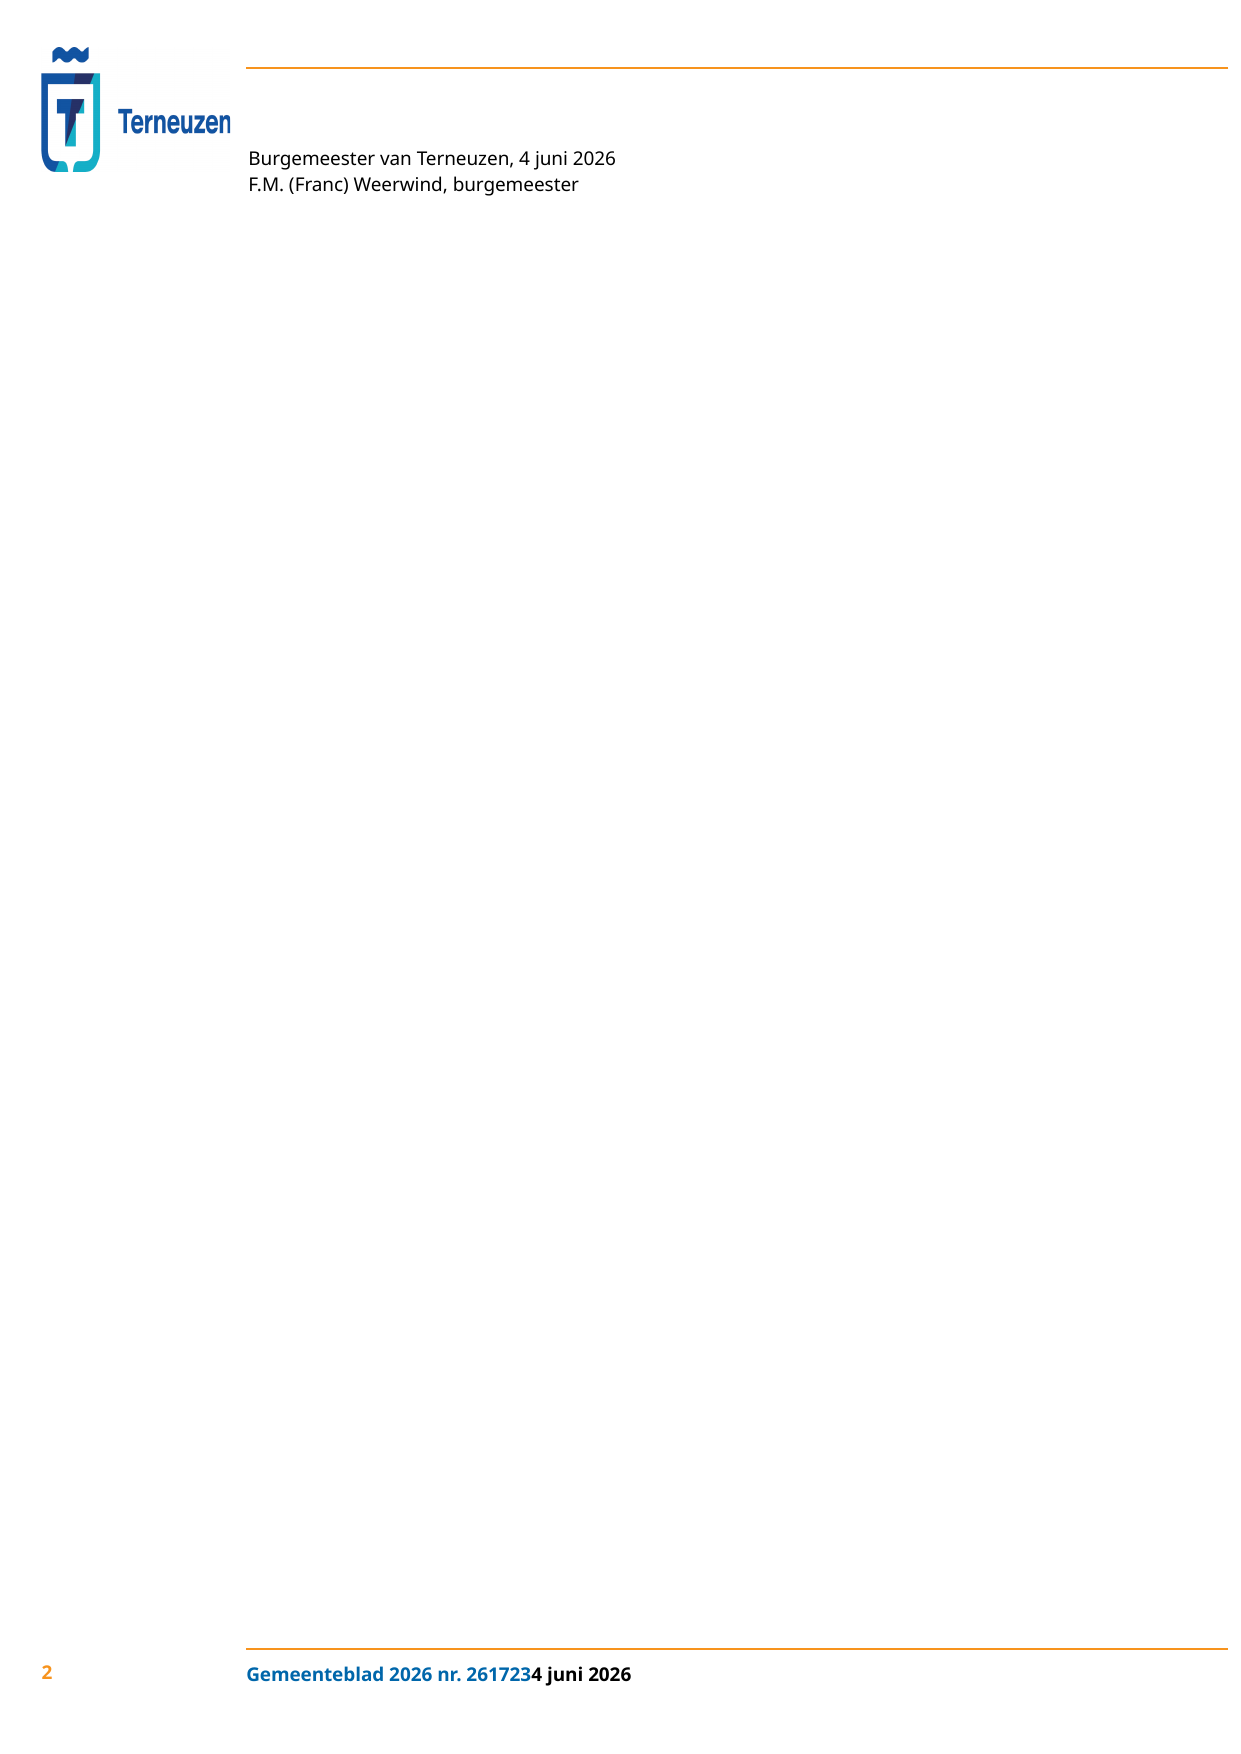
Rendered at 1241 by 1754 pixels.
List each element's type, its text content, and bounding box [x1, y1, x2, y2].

table_header Burgemeester van Terneuzen, 4 juni 2026 [248, 145, 1152, 171]
table_cell F.M. (Franc) Weerwind, burgemeester [248, 171, 1152, 197]
picture [41, 47, 231, 172]
